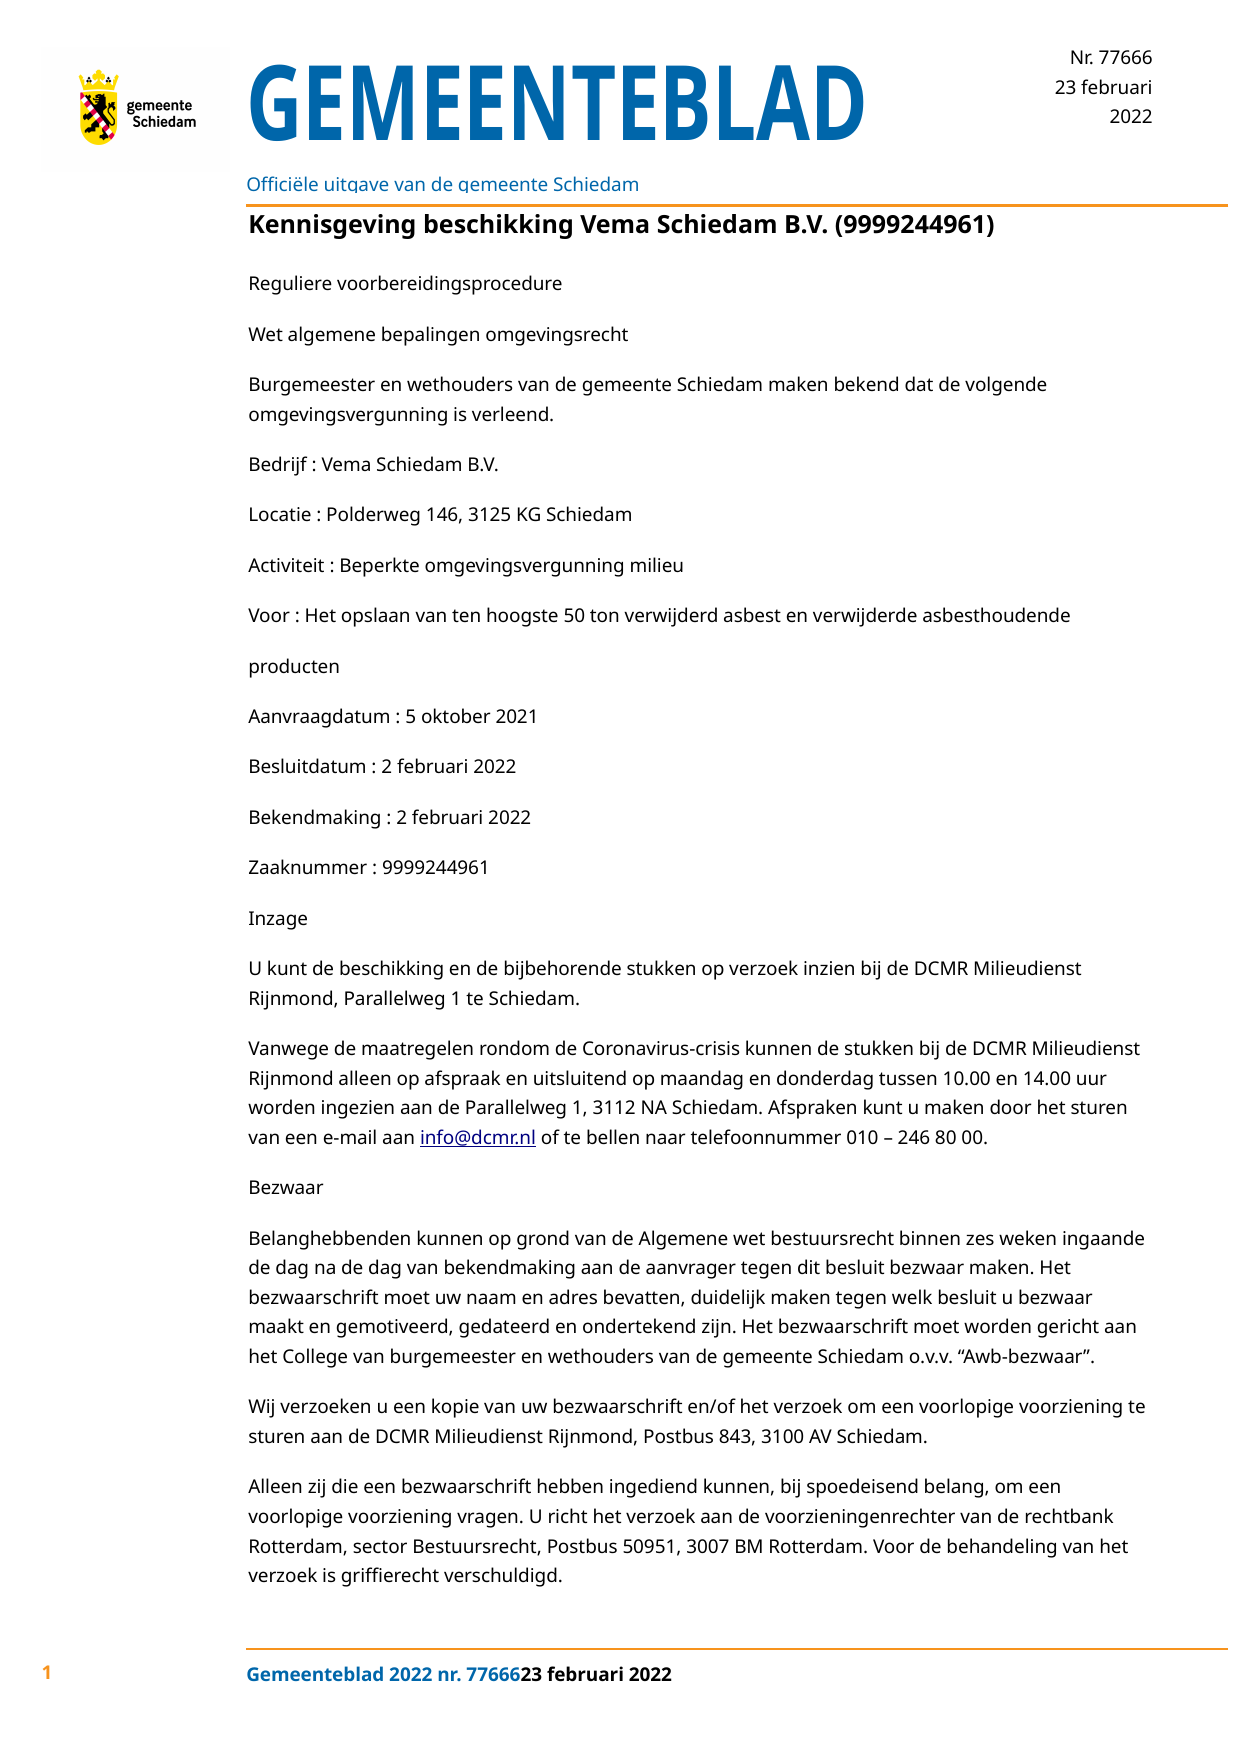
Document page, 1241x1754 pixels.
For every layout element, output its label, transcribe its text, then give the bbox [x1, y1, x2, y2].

text Belanghebbenden kunnen op grond van de Algemene wet bestuursrecht binnen zes weken ingaande de dag na de dag van bekendmaking aan de aanvrager tegen dit besluit bezwaar maken. Het bezwaarschrift moet uw naam en adres bevatten, duidelijk maken tegen welk besluit u bezwaar maakt en gemotiveerd, gedateerd en ondertekend zijn. Het bezwaarschrift moet worden gericht aan het College van burgemeester en wethouders van de gemeente Schiedam o.v.v. “Awb-bezwaar”. [248, 1225, 1152, 1369]
text Zaaknummer : 9999244961 [248, 854, 1152, 880]
text Bedrijf : Vema Schiedam B.V. [248, 451, 1152, 477]
text Burgemeester en wethouders van de gemeente Schiedam maken bekend dat de volgende omgevingsvergunning is verleend. [248, 371, 1152, 426]
text Voor : Het opslaan van ten hoogste 50 ton verwijderd asbest en verwijderde asbesthoudende [248, 602, 1152, 628]
text Activiteit : Beperkte omgevingsvergunning milieu [248, 552, 1152, 578]
text producten [248, 653, 1152, 678]
text Bezwaar [248, 1174, 1152, 1200]
text Reguliere voorbereidingsprocedure [248, 270, 1152, 296]
text Kennisgeving beschikking Vema Schiedam B.V. (9999244961) [248, 207, 1152, 241]
text Vanwege de maatregelen rondom de Coronavirus-crisis kunnen de stukken bij de DCMR Milieudienst Rijnmond alleen op afspraak en uitsluitend op maandag en donderdag tussen 10.00 en 14.00 uur worden ingezien aan de Parallelweg 1, 3112 NA Schiedam. Afspraken kunt u maken door het sturen van een e-mail aan info@dcmr.nl of te bellen naar telefoonnummer 010 – 246 80 00. [248, 1035, 1152, 1150]
picture [41, 47, 231, 172]
text Aanvraagdatum : 5 oktober 2021 [248, 703, 1152, 729]
text Locatie : Polderweg 146, 3125 KG Schiedam [248, 502, 1152, 527]
text Wet algemene bepalingen omgevingsrecht [248, 321, 1152, 346]
text Bekendmaking : 2 februari 2022 [248, 804, 1152, 830]
text Besluitdatum : 2 februari 2022 [248, 754, 1152, 779]
text Alleen zij die een bezwaarschrift hebben ingediend kunnen, bij spoedeisend belang, om een voorlopige voorziening vragen. U richt het verzoek aan de voorzieningenrechter van de rechtbank Rotterdam, sector Bestuursrecht, Postbus 50951, 3007 BM Rotterdam. Voor de behandeling van het verzoek is griffierecht verschuldigd. [248, 1474, 1152, 1588]
text Wij verzoeken u een kopie van uw bezwaarschrift en/of het verzoek om een voorlopige voorziening te sturen aan de DCMR Milieudienst Rijnmond, Postbus 843, 3100 AV Schiedam. [248, 1394, 1152, 1449]
text U kunt de beschikking en de bijbehorende stukken op verzoek inzien bij de DCMR Milieudienst Rijnmond, Parallelweg 1 te Schiedam. [248, 955, 1152, 1011]
text Inzage [248, 905, 1152, 931]
